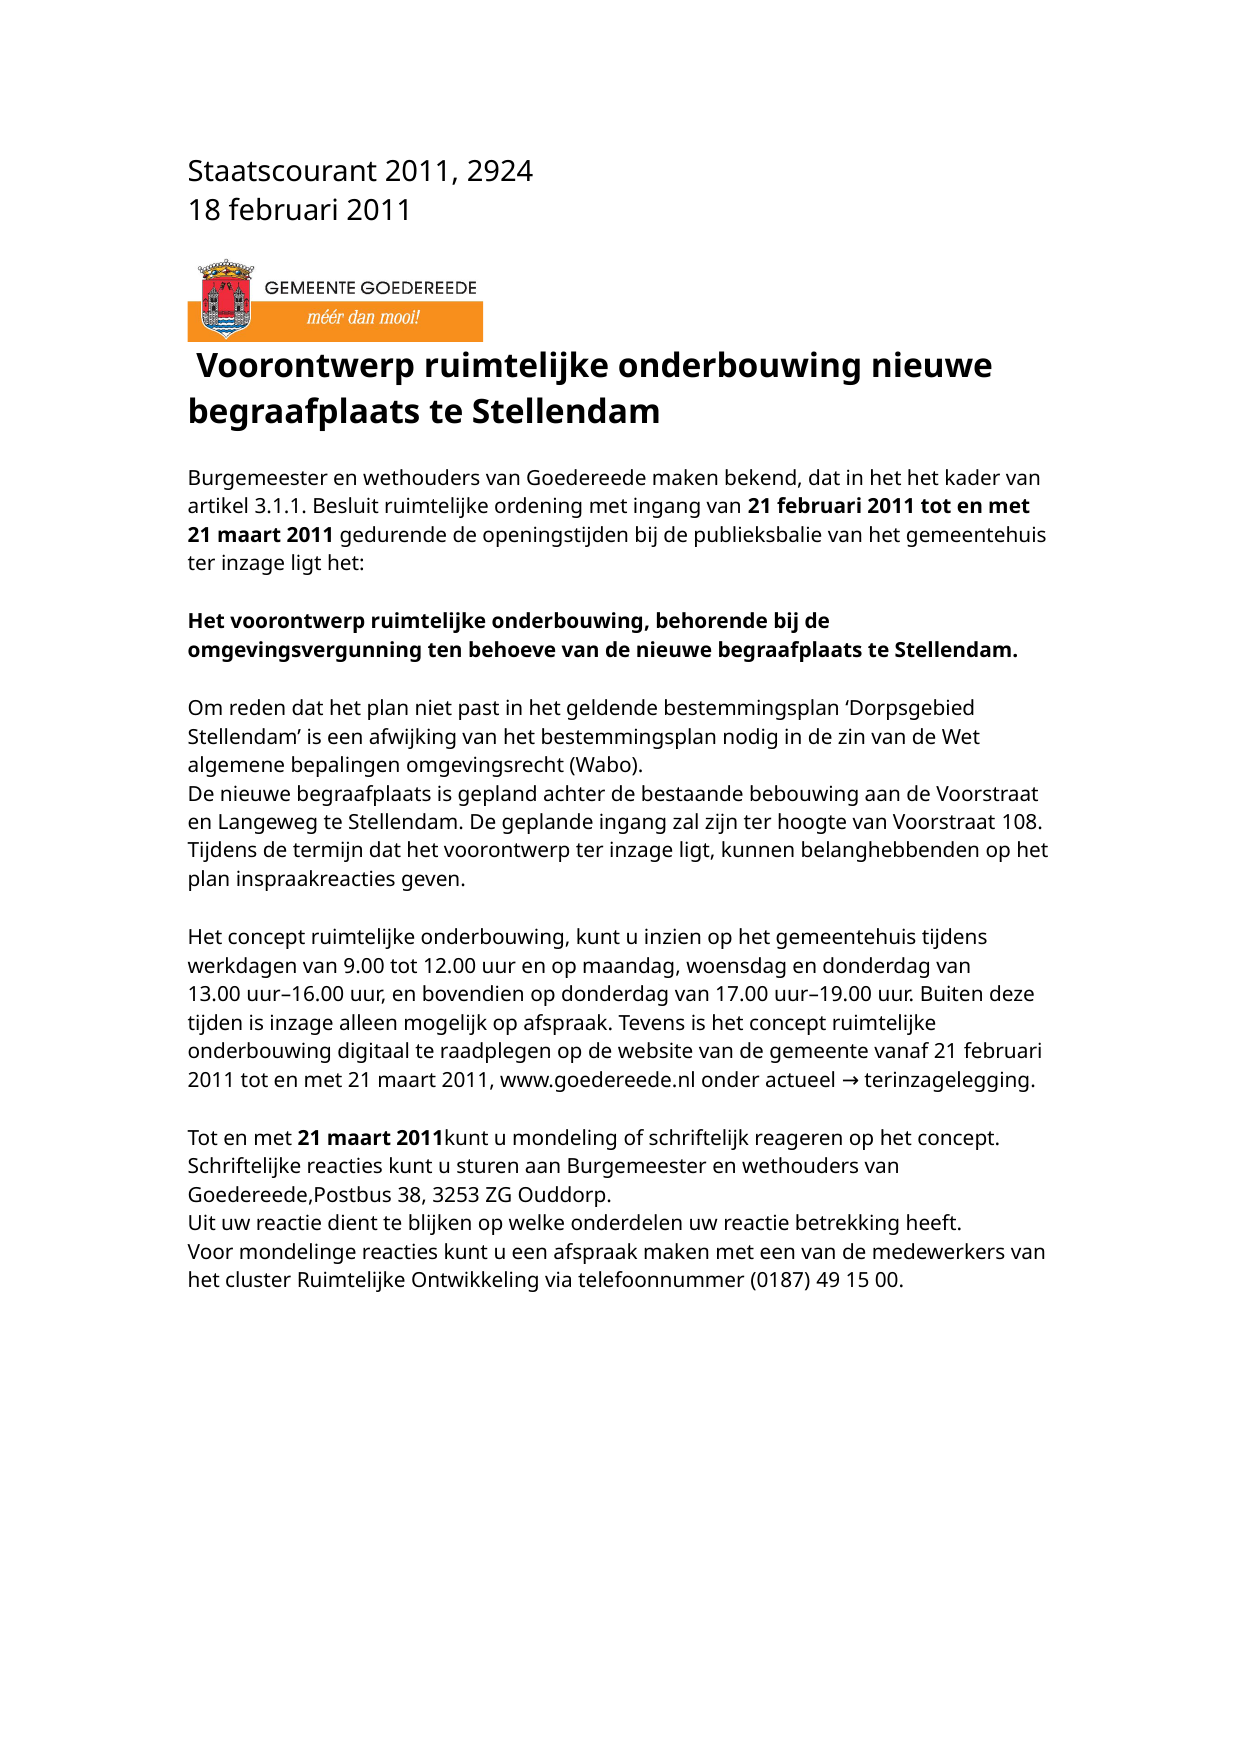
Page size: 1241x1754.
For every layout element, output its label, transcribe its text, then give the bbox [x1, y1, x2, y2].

text Uit uw reactie dient te blijken op welke onderdelen uw reactie betrekking heeft. [187, 1208, 1053, 1237]
picture [187, 258, 484, 342]
text Staatscourant 2011, 2924 [187, 150, 1053, 190]
text Om reden dat het plan niet past in het geldende bestemmingsplan ‘Dorpsgebied Stellendam’ is een afwijking van het bestemmingsplan nodig in de zin van de Wet algemene bepalingen omgevingsrecht (Wabo). [187, 693, 1053, 779]
text 18 februari 2011 [187, 190, 1053, 229]
text Tot en met 21 maart 2011kunt u mondeling of schriftelijk reageren op het concept. Schriftelijke reacties kunt u sturen aan Burgemeester en wethouders van Goedereede,Postbus 38, 3253 ZG Ouddorp. [187, 1123, 1053, 1208]
text Voor mondelinge reacties kunt u een afspraak maken met een van de medewerkers van het cluster Ruimtelijke Ontwikkeling via telefoonnummer (0187) 49 15 00. [187, 1237, 1053, 1294]
text De nieuwe begraafplaats is gepland achter de bestaande bebouwing aan de Voorstraat en Langeweg te Stellendam. De geplande ingang zal zijn ter hoogte van Voorstraat 108. Tijdens de termijn dat het voorontwerp ter inzage ligt, kunnen belanghebbenden op het plan inspraakreacties geven. [187, 779, 1053, 892]
text Het voorontwerp ruimtelijke onderbouwing, behorende bij de omgevingsvergunning ten behoeve van de nieuwe begraafplaats te Stellendam. [187, 607, 1053, 663]
text Het concept ruimtelijke onderbouwing, kunt u inzien op het gemeentehuis tijdens werkdagen van 9.00 tot 12.00 uur en op maandag, woensdag en donderdag van 13.00 uur–16.00 uur, en bovendien op donderdag van 17.00 uur–19.00 uur. Buiten deze tijden is inzage alleen mogelijk op afspraak. Tevens is het concept ruimtelijke onderbouwing digitaal te raadplegen op de website van de gemeente vanaf 21 februari 2011 tot en met 21 maart 2011, www.goedereede.nl onder actueel → terinzagelegging. [187, 922, 1053, 1093]
text Burgemeester en wethouders van Goedereede maken bekend, dat in het het kader van artikel 3.1.1. Besluit ruimtelijke ordening met ingang van 21 februari 2011 tot en met 21 maart 2011 gedurende de openingstijden bij de publieksbalie van het gemeentehuis ter inzage ligt het: [187, 463, 1053, 577]
subtitle Voorontwerp ruimtelijke onderbouwing nieuwe begraafplaats te Stellendam [187, 271, 1053, 433]
